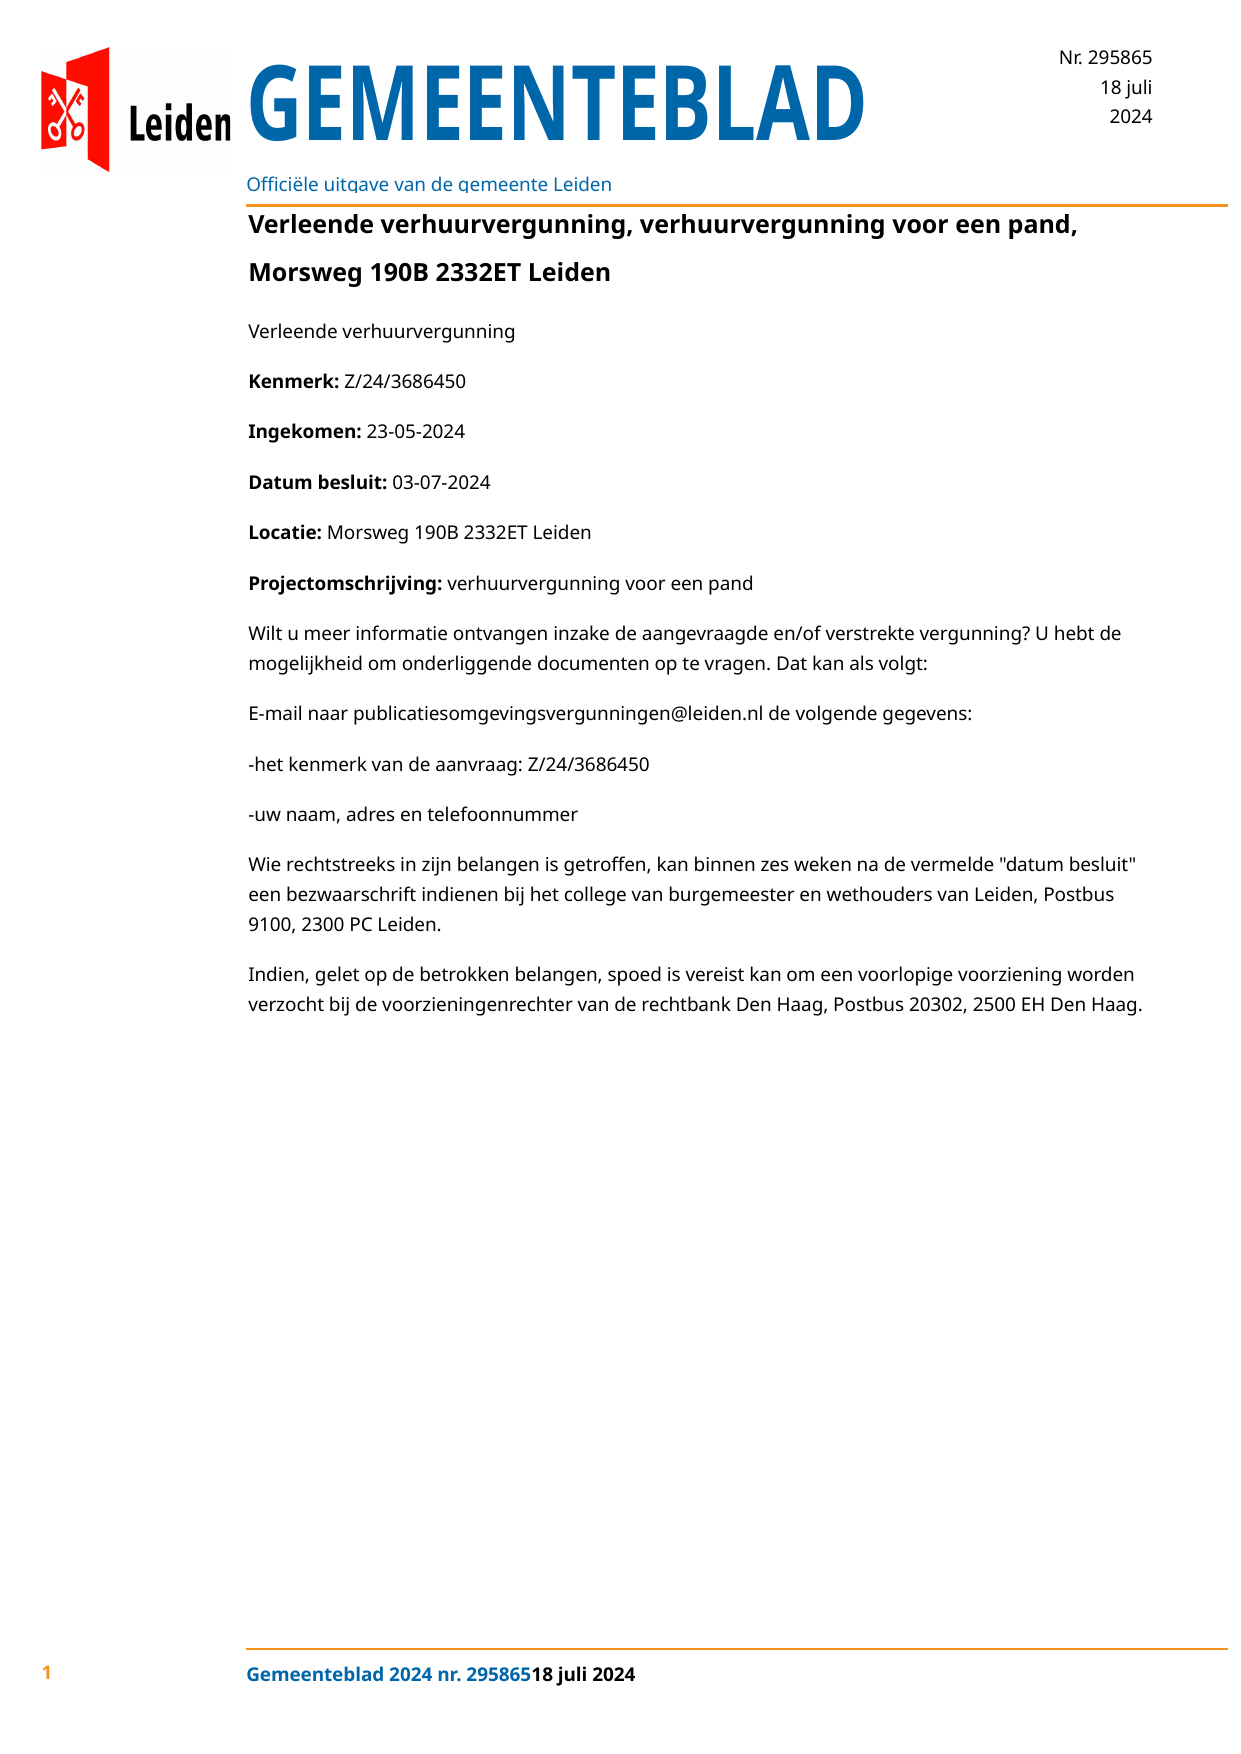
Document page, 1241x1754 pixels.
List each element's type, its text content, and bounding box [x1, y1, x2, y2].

text E-mail naar publicatiesomgevingsvergunningen@leiden.nl de volgende gegevens: [248, 700, 1152, 726]
text Ingekomen: 23-05-2024 [248, 419, 1152, 444]
text Locatie: Morsweg 190B 2332ET Leiden [248, 519, 1152, 545]
text Wilt u meer informatie ontvangen inzake de aangevraagde en/of verstrekte vergunning? U hebt de mogelijkheid om onderliggende documenten op te vragen. Dat kan als volgt: [248, 620, 1152, 676]
text Kenmerk: Z/24/3686450 [248, 368, 1152, 394]
text -uw naam, adres en telefoonnummer [248, 801, 1152, 827]
text Projectomschrijving: verhuurvergunning voor een pand [248, 570, 1152, 596]
picture [41, 47, 231, 172]
text Wie rechtstreeks in zijn belangen is getroffen, kan binnen zes weken na de vermelde "datum besluit" een bezwaarschrift indienen bij het college van burgemeester en wethouders van Leiden, Postbus 9100, 2300 PC Leiden. [248, 852, 1152, 937]
text Verleende verhuurvergunning, verhuurvergunning voor een pand, Morsweg 190B 2332ET Leiden [248, 207, 1152, 288]
text Datum besluit: 03-07-2024 [248, 469, 1152, 495]
text -het kenmerk van de aanvraag: Z/24/3686450 [248, 751, 1152, 777]
text Indien, gelet op de betrokken belangen, spoed is vereist kan om een voorlopige voorziening worden verzocht bij de voorzieningenrechter van de rechtbank Den Haag, Postbus 20302, 2500 EH Den Haag. [248, 961, 1152, 1017]
text Verleende verhuurvergunning [248, 318, 1152, 344]
